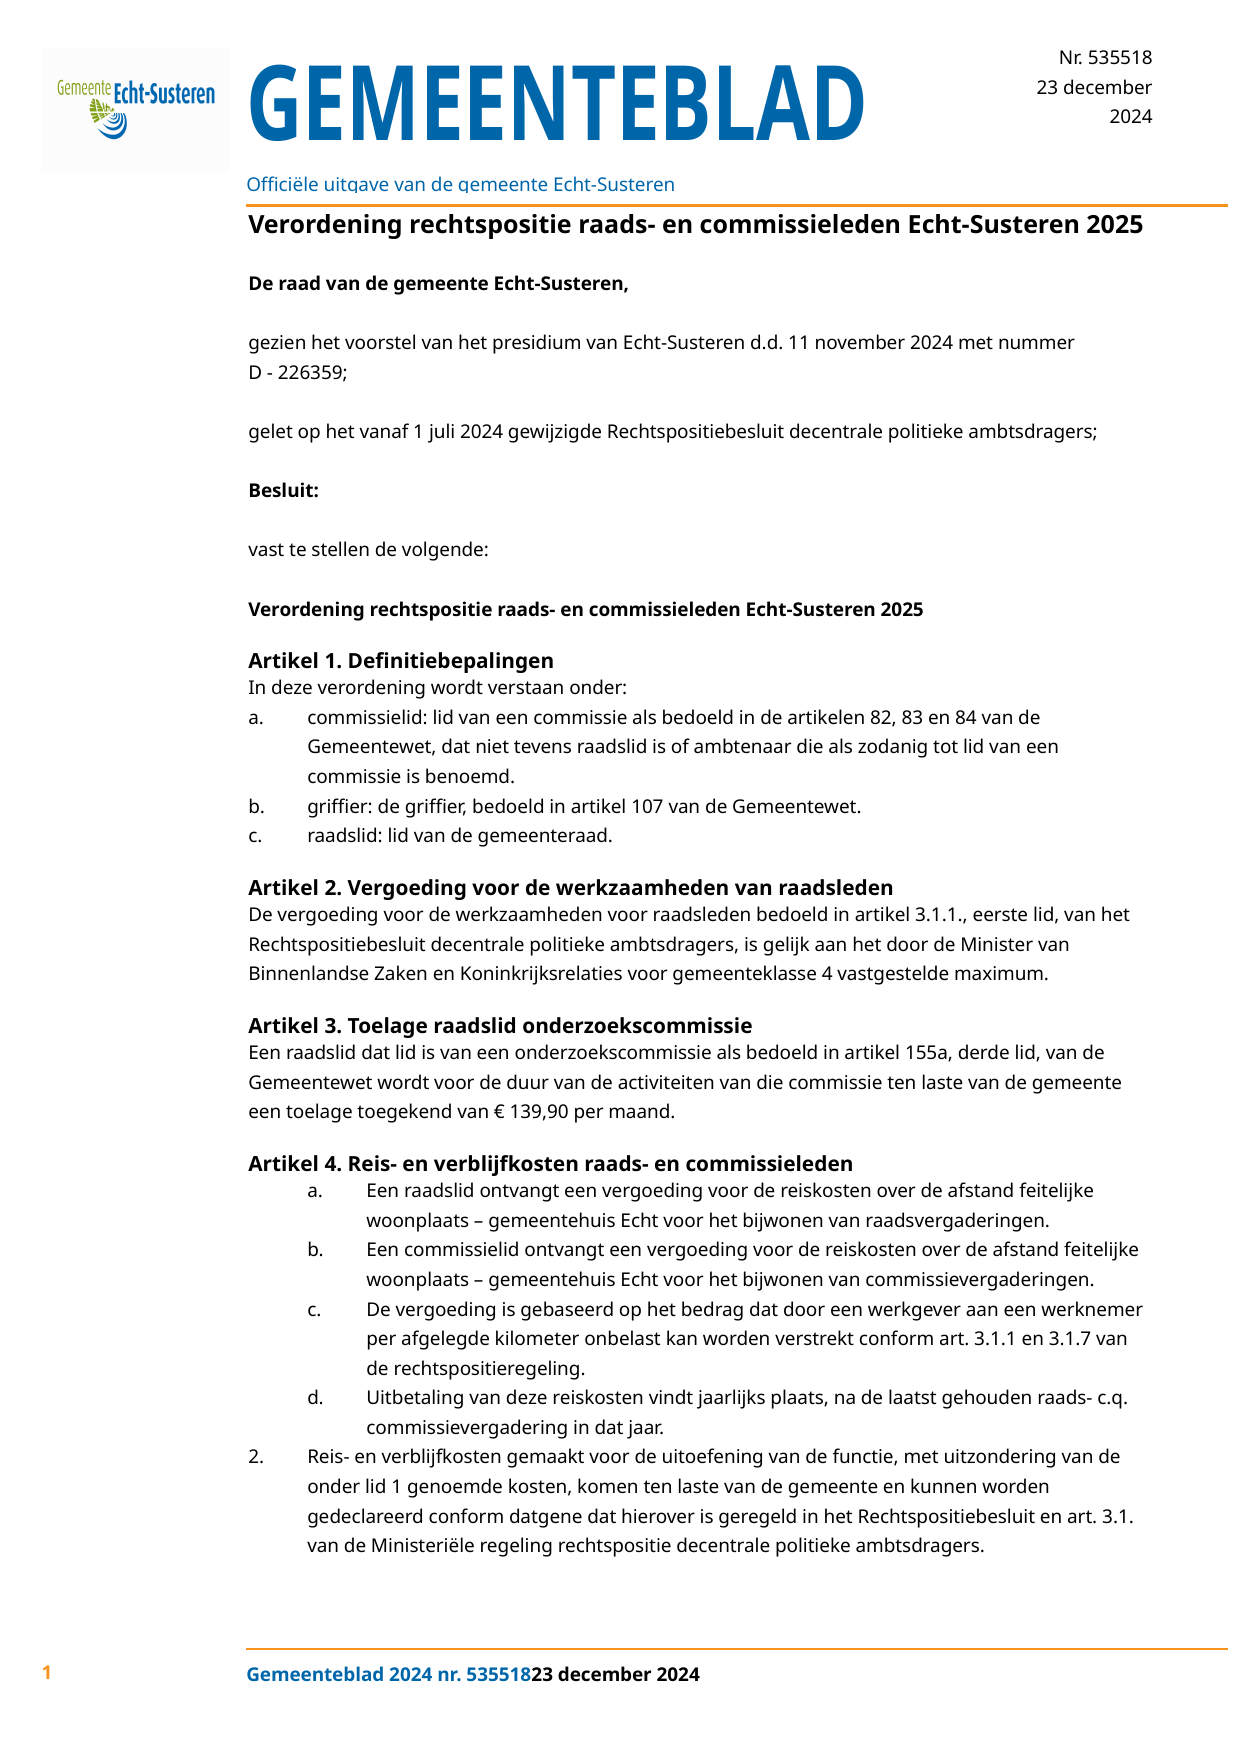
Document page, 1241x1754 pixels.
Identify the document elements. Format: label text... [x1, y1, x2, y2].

text gezien het voorstel van het presidium van Echt-Susteren d.d. 11 november 2024 met nummer [248, 329, 1152, 355]
text In deze verordening wordt verstaan onder: [248, 674, 1152, 700]
list Een raadslid ontvangt een vergoeding voor de reiskosten over de afstand feitelijke woonplaats – gemeentehuis Echt voor het bijwonen van raadsvergaderingen. [307, 1177, 1152, 1233]
text Artikel 3. Toelage raadslid onderzoekscommissie [248, 1011, 1152, 1039]
text Een raadslid dat lid is van een onderzoekscommissie als bedoeld in artikel 155a, derde lid, van de Gemeentewet wordt voor de duur van de activiteiten van die commissie ten laste van de gemeente een toelage toegekend van € 139,90 per maand. [248, 1039, 1152, 1124]
list Reis- en verblijfkosten gemaakt voor de uitoefening van de functie, met uitzondering van de onder lid 1 genoemde kosten, komen ten laste van de gemeente en kunnen worden gedeclareerd conform datgene dat hierover is geregeld in het Rechtspositiebesluit en art. 3.1. van de Ministeriële regeling rechtspositie decentrale politieke ambtsdragers. [248, 1444, 1152, 1558]
list De vergoeding is gebaseerd op het bedrag dat door een werkgever aan een werknemer per afgelegde kilometer onbelast kan worden verstrekt conform art. 3.1.1 en 3.1.7 van de rechtspositieregeling. [307, 1296, 1152, 1381]
text De vergoeding voor de werkzaamheden voor raadsleden bedoeld in artikel 3.1.1., eerste lid, van het Rechtspositiebesluit decentrale politieke ambtsdragers, is gelijk aan het door de Minister van Binnenlandse Zaken en Koninkrijksrelaties voor gemeenteklasse 4 vastgestelde maximum. [248, 901, 1152, 986]
list Een commissielid ontvangt een vergoeding voor de reiskosten over de afstand feitelijke woonplaats – gemeentehuis Echt voor het bijwonen van commissievergaderingen. [307, 1237, 1152, 1292]
text Besluit: [248, 477, 1152, 503]
text Artikel 2. Vergoeding voor de werkzaamheden van raadsleden [248, 873, 1152, 901]
list griffier: de griffier, bedoeld in artikel 107 van de Gemeentewet. [248, 793, 1152, 819]
list Uitbetaling van deze reiskosten vindt jaarlijks plaats, na de laatst gehouden raads- c.q. commissievergadering in dat jaar. [307, 1384, 1152, 1440]
text D - 226359; [248, 359, 1152, 385]
list raadslid: lid van de gemeenteraad. [248, 822, 1152, 848]
text Verordening rechtspositie raads- en commissieleden Echt-Susteren 2025 [248, 596, 1152, 621]
text gelet op het vanaf 1 juli 2024 gewijzigde Rechtspositiebesluit decentrale politieke ambtsdragers; [248, 418, 1152, 444]
text De raad van de gemeente Echt-Susteren, [248, 270, 1152, 296]
text Verordening rechtspositie raads- en commissieleden Echt-Susteren 2025 [248, 207, 1152, 241]
list commissielid: lid van een commissie als bedoeld in de artikelen 82, 83 en 84 van de Gemeentewet, dat niet tevens raadslid is of ambtenaar die als zodanig tot lid van een commissie is benoemd. [248, 704, 1152, 789]
text vast te stellen de volgende: [248, 537, 1152, 562]
text Artikel 4. Reis- en verblijfkosten raads- en commissieleden [248, 1149, 1152, 1177]
picture [41, 47, 231, 172]
text Artikel 1. Definitiebepalingen [248, 646, 1152, 674]
